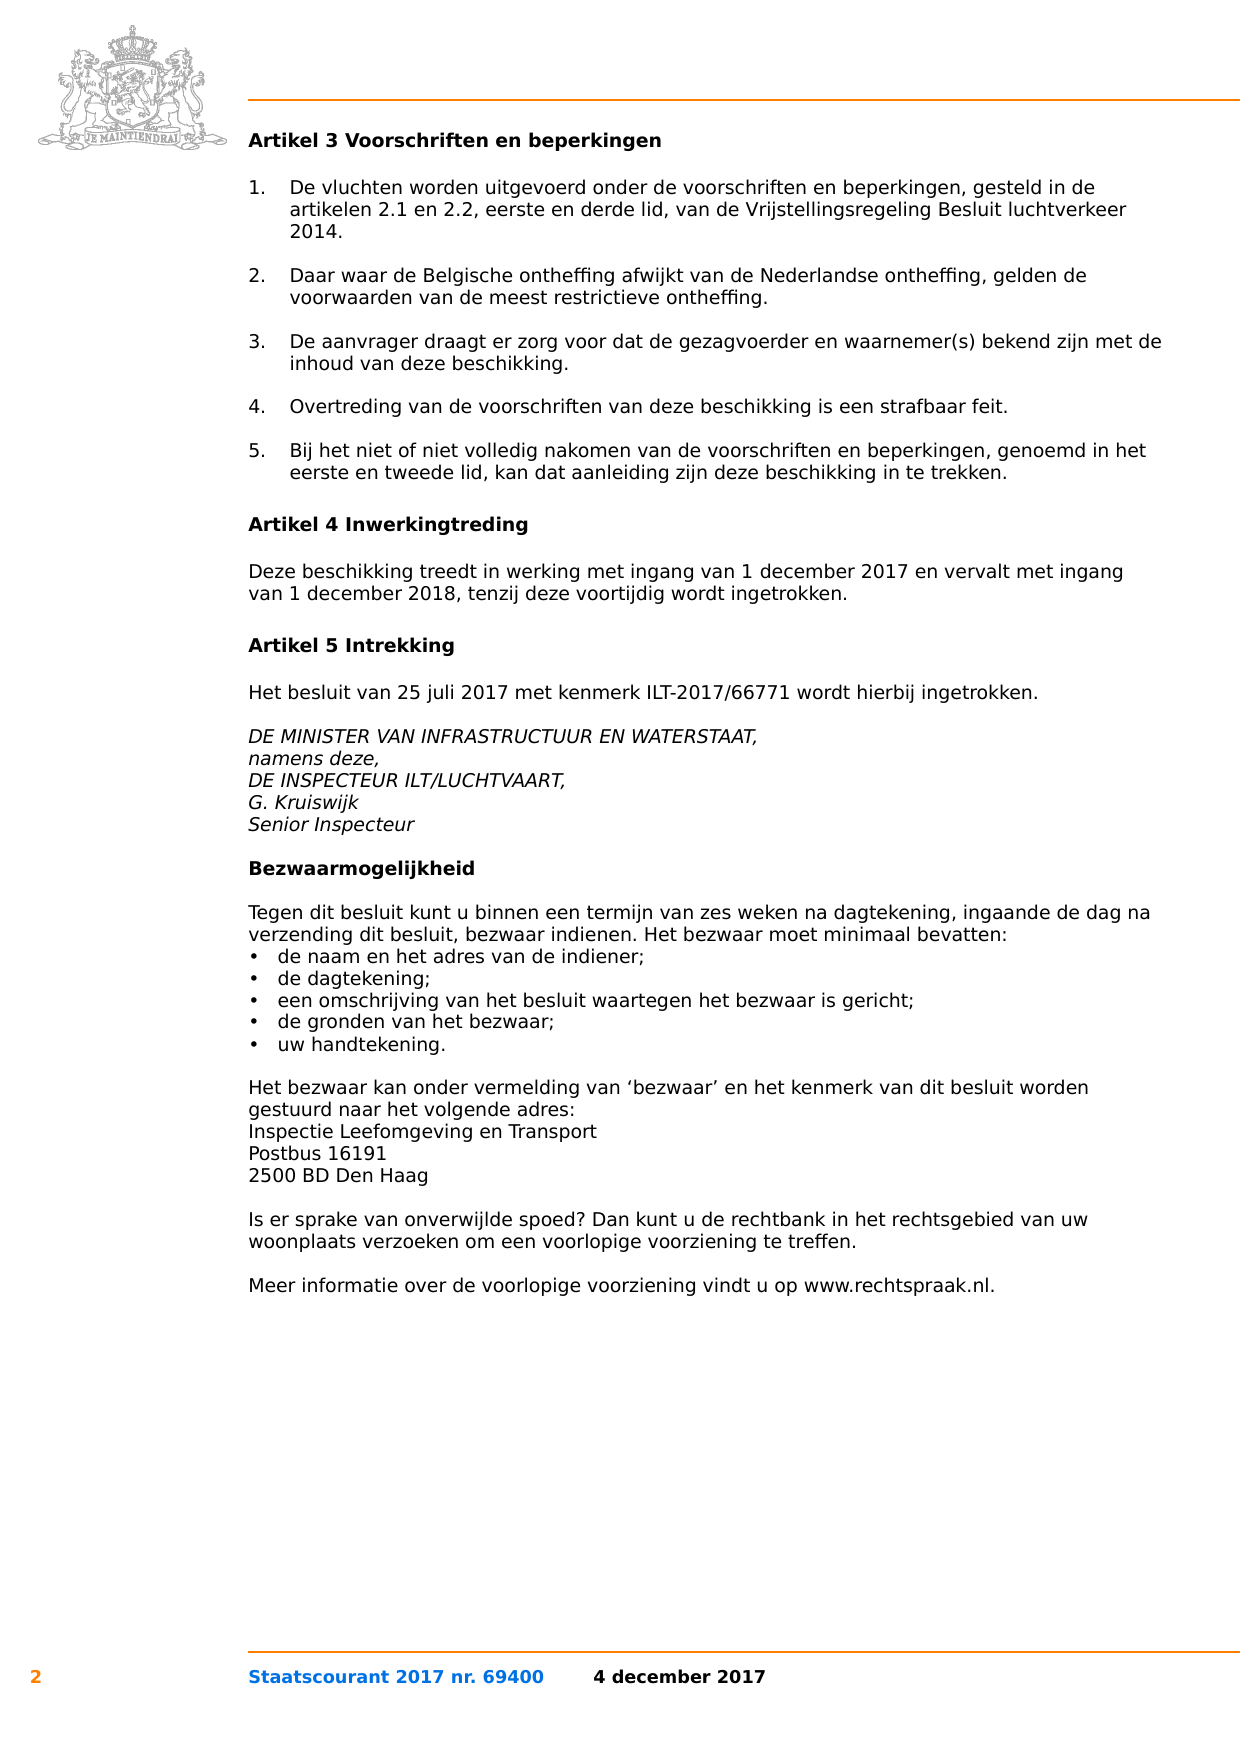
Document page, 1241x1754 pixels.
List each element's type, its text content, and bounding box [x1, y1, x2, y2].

text Postbus 16191 [248, 1143, 1163, 1165]
text Meer informatie over de voorlopige voorziening vindt u op www.rechtspraak.nl. [248, 1275, 1163, 1297]
subtitle Artikel 5 Intrekking [248, 635, 1163, 657]
text • uw handtekening. [248, 1033, 1163, 1055]
text • de gronden van het bezwaar; [248, 1011, 1163, 1033]
text Bezwaarmogelijkheid [248, 858, 1163, 880]
text DE MINISTER VAN INFRASTRUCTUUR EN WATERSTAAT, namens deze, DE INSPECTEUR ILT/LUCHTVAART, G. Kruiswijk Senior Inspecteur [248, 726, 1163, 836]
subtitle Artikel 4 Inwerkingtreding [248, 514, 1163, 536]
subtitle Artikel 3 Voorschriften en beperkingen [248, 130, 1163, 152]
text Deze beschikking treedt in werking met ingang van 1 december 2017 en vervalt met ingang van 1 december 2018, tenzij deze voortijdig wordt ingetrokken. [248, 561, 1163, 605]
text Het bezwaar kan onder vermelding van ‘bezwaar’ en het kenmerk van dit besluit worden gestuurd naar het volgende adres: [248, 1077, 1163, 1121]
text Het besluit van 25 juli 2017 met kenmerk ILT-2017/66771 wordt hierbij ingetrokken. [248, 682, 1163, 704]
text 3. De aanvrager draagt er zorg voor dat de gezagvoerder en waarnemer(s) bekend zijn met de inhoud van deze beschikking. [248, 331, 1163, 374]
text • de naam en het adres van de indiener; [248, 946, 1163, 967]
picture [38, 25, 227, 150]
text 4. Overtreding van de voorschriften van deze beschikking is een strafbaar feit. [248, 396, 1163, 418]
text Tegen dit besluit kunt u binnen een termijn van zes weken na dagtekening, ingaande de dag na verzending dit besluit, bezwaar indienen. Het bezwaar moet minimaal bevatten: [248, 902, 1163, 946]
text • de dagtekening; [248, 967, 1163, 989]
text Is er sprake van onverwijlde spoed? Dan kunt u de rechtbank in het rechtsgebied van uw woonplaats verzoeken om een voorlopige voorziening te treffen. [248, 1209, 1163, 1253]
text 5. Bij het niet of niet volledig nakomen van de voorschriften en beperkingen, genoemd in het eerste en tweede lid, kan dat aanleiding zijn deze beschikking in te trekken. [248, 440, 1163, 484]
text 1. De vluchten worden uitgevoerd onder de voorschriften en beperkingen, gesteld in de artikelen 2.1 en 2.2, eerste en derde lid, van de Vrijstellingsregeling Besluit luchtverkeer 2014. [248, 177, 1163, 243]
text 2. Daar waar de Belgische ontheffing afwijkt van de Nederlandse ontheffing, gelden de voorwaarden van de meest restrictieve ontheffing. [248, 265, 1163, 309]
text 2500 BD Den Haag [248, 1165, 1163, 1187]
text Inspectie Leefomgeving en Transport [248, 1121, 1163, 1143]
text • een omschrijving van het besluit waartegen het bezwaar is gericht; [248, 989, 1163, 1011]
